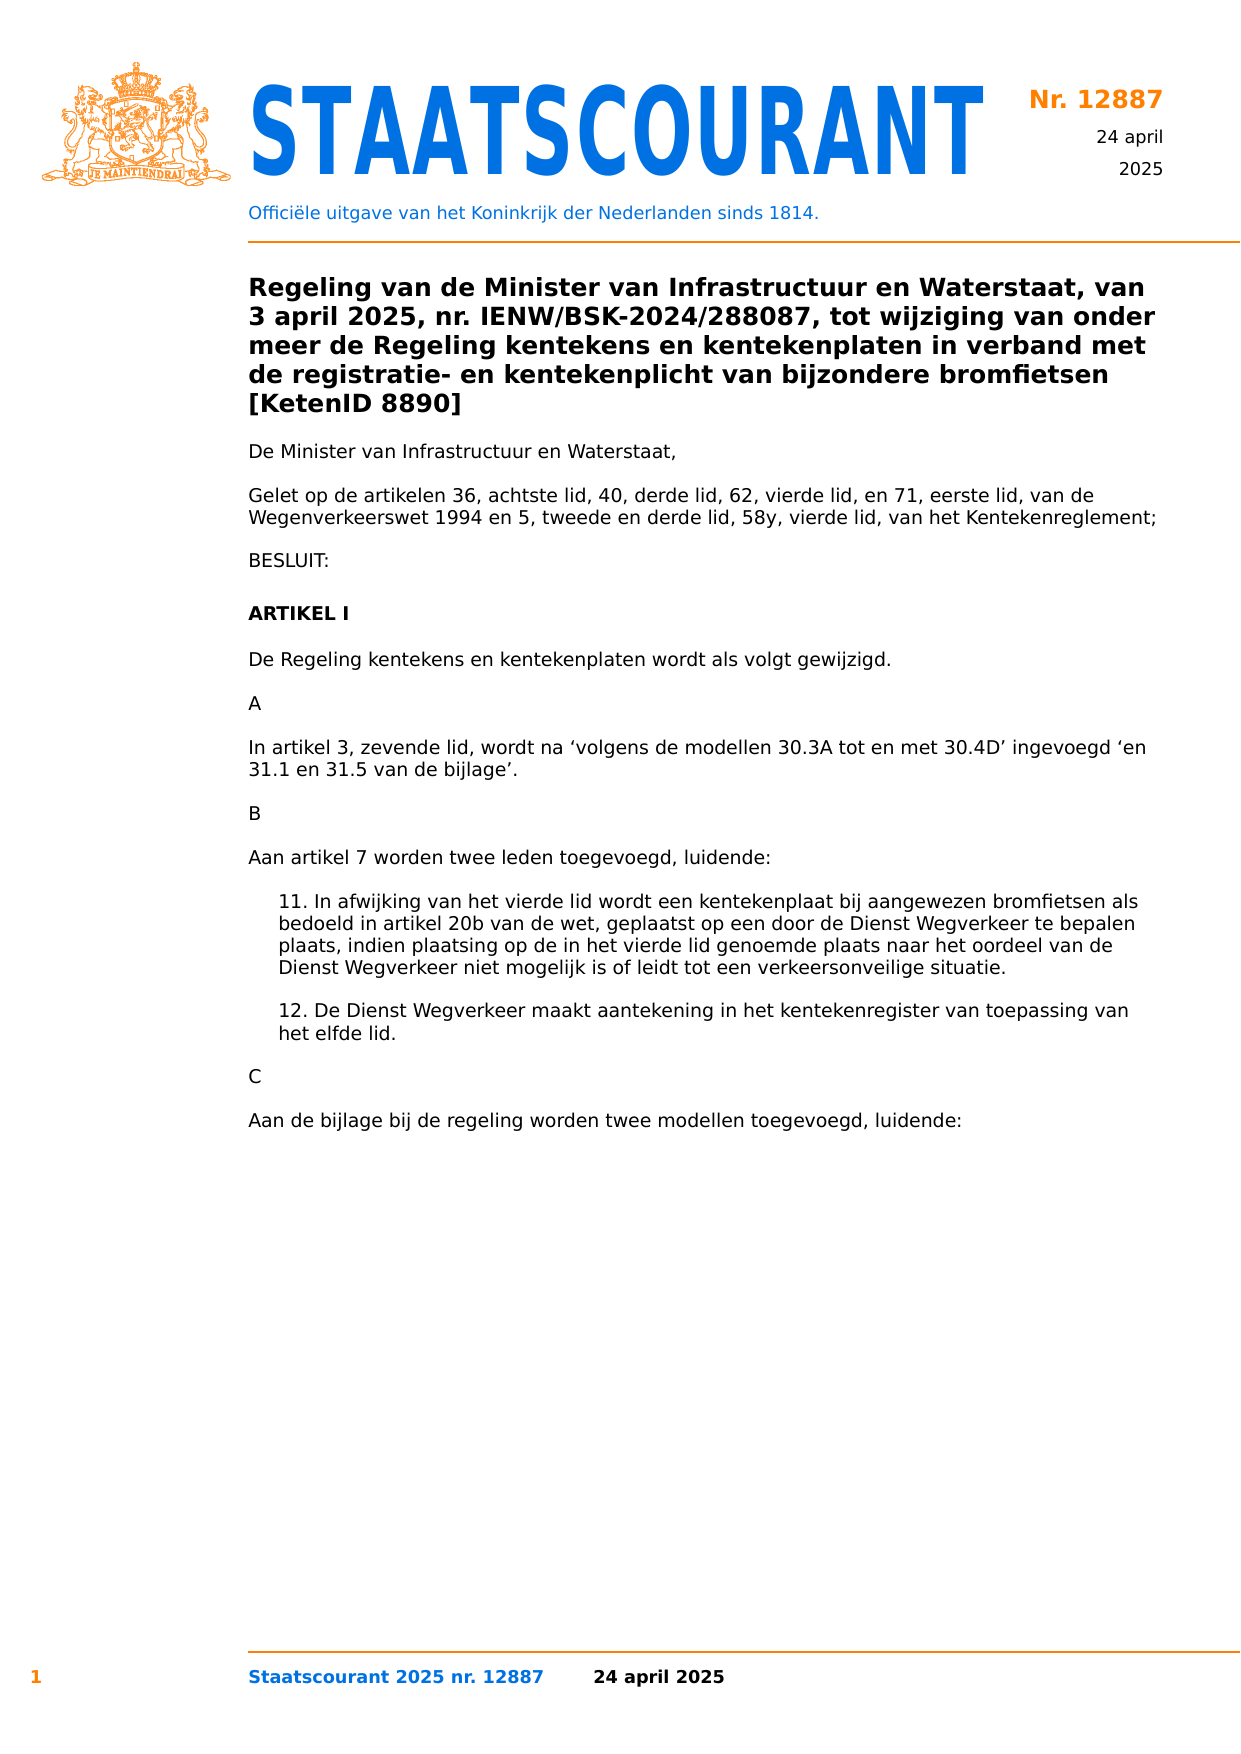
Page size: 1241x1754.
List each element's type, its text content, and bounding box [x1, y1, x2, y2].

text Aan artikel 7 worden twee leden toegevoegd, luidende: [248, 847, 1163, 869]
text 12. De Dienst Wegverkeer maakt aantekening in het kentekenregister van toepassing van het elfde lid. [278, 1000, 1163, 1044]
text C [248, 1066, 1163, 1088]
table_header Nr. 12887 [998, 62, 1240, 121]
table_cell Officiële uitgave van het Koninkrijk der Nederlanden sinds 1814. [248, 203, 1240, 241]
text Gelet op de artikelen 36, achtste lid, 40, derde lid, 62, vierde lid, en 71, eerste lid, van de Wegenverkeerswet 1994 en 5, tweede en derde lid, 58y, vierde lid, van het Kentekenreglement; [248, 484, 1163, 528]
table_header STAATSCOURANT [248, 62, 998, 203]
subtitle Regeling van de Minister van Infrastructuur en Waterstaat, van 3 april 2025, nr. IENW/BSK-2024/288087, tot wijziging van onder meer de Regeling kentekens en kentekenplaten in verband met de registratie- en kentekenplicht van bijzondere bromfietsen [KetenID 8890] [248, 273, 1163, 419]
text Aan de bijlage bij de regeling worden twee modellen toegevoegd, luidende: [248, 1110, 1163, 1132]
text De Regeling kentekens en kentekenplaten wordt als volgt gewijzigd. [248, 649, 1163, 671]
table_cell 2025 [998, 153, 1240, 203]
text BESLUIT: [248, 550, 1163, 572]
subtitle ARTIKEL I [248, 602, 1163, 624]
text B [248, 803, 1163, 825]
text 11. In afwijking van het vierde lid wordt een kentekenplaat bij aangewezen bromfietsen als bedoeld in artikel 20b van de wet, geplaatst op een door de Dienst Wegverkeer te bepalen plaats, indien plaatsing op de in het vierde lid genoemde plaats naar het oordeel van de Dienst Wegverkeer niet mogelijk is of leidt tot een verkeersonveilige situatie. [278, 891, 1163, 978]
picture [41, 62, 231, 186]
text A [248, 693, 1163, 715]
text In artikel 3, zevende lid, wordt na ‘volgens de modellen 30.3A tot en met 30.4D’ ingevoegd ‘en 31.1 en 31.5 van de bijlage’. [248, 737, 1163, 781]
text De Minister van Infrastructuur en Waterstaat, [248, 441, 1163, 463]
table_header [25, 62, 248, 241]
table_cell 24 april [998, 121, 1240, 153]
